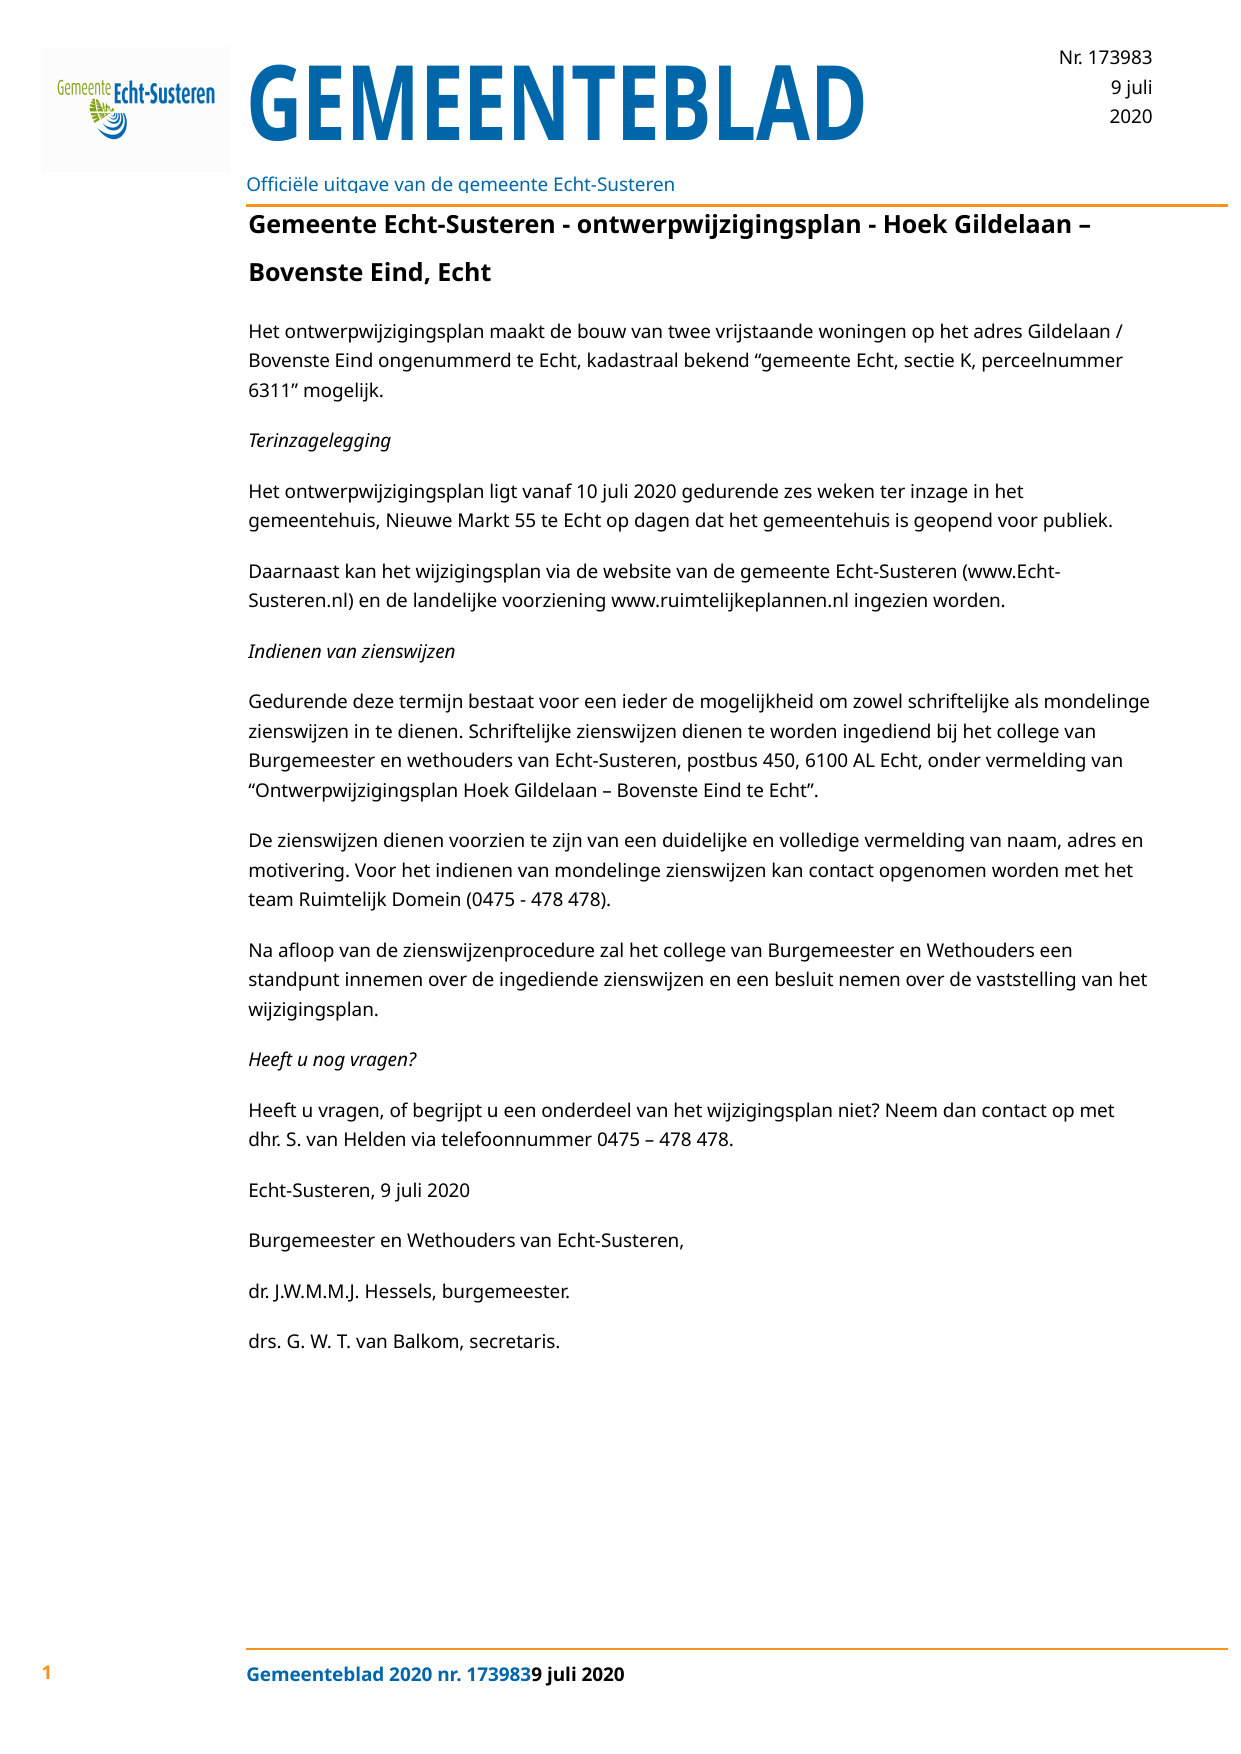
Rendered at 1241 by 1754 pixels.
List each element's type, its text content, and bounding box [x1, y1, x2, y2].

text Gedurende deze termijn bestaat voor een ieder de mogelijkheid om zowel schriftelijke als mondelinge zienswijzen in te dienen. Schriftelijke zienswijzen dienen te worden ingediend bij het college van Burgemeester en wethouders van Echt-Susteren, postbus 450, 6100 AL Echt, onder vermelding van “Ontwerpwijzigingsplan Hoek Gildelaan – Bovenste Eind te Echt”. [248, 688, 1152, 803]
text Heeft u nog vragen? [248, 1047, 1152, 1072]
text Daarnaast kan het wijzigingsplan via de website van de gemeente Echt-Susteren (www.Echt-Susteren.nl) en de landelijke voorziening www.ruimtelijkeplannen.nl ingezien worden. [248, 558, 1152, 613]
text Het ontwerpwijzigingsplan maakt de bouw van twee vrijstaande woningen op het adres Gildelaan / Bovenste Eind ongenummerd te Echt, kadastraal bekend “gemeente Echt, sectie K, perceelnummer 6311” mogelijk. [248, 318, 1152, 403]
text Terinzagelegging [248, 427, 1152, 453]
picture [41, 47, 231, 172]
text drs. G. W. T. van Balkom, secretaris. [248, 1328, 1152, 1354]
text Na afloop van de zienswijzenprocedure zal het college van Burgemeester en Wethouders een standpunt innemen over de ingediende zienswijzen en een besluit nemen over de vaststelling van het wijzigingsplan. [248, 937, 1152, 1022]
text Heeft u vragen, of begrijpt u een onderdeel van het wijzigingsplan niet? Neem dan contact op met dhr. S. van Helden via telefoonnummer 0475 – 478 478. [248, 1097, 1152, 1152]
text Het ontwerpwijzigingsplan ligt vanaf 10 juli 2020 gedurende zes weken ter inzage in het gemeentehuis, Nieuwe Markt 55 te Echt op dagen dat het gemeentehuis is geopend voor publiek. [248, 478, 1152, 533]
text dr. J.W.M.M.J. Hessels, burgemeester. [248, 1278, 1152, 1304]
text Echt-Susteren, 9 juli 2020 [248, 1177, 1152, 1203]
text Gemeente Echt-Susteren - ontwerpwijzigingsplan - Hoek Gildelaan – Bovenste Eind, Echt [248, 207, 1152, 288]
text De zienswijzen dienen voorzien te zijn van een duidelijke en volledige vermelding van naam, adres en motivering. Voor het indienen van mondelinge zienswijzen kan contact opgenomen worden met het team Ruimtelijk Domein (0475 - 478 478). [248, 827, 1152, 912]
text Burgemeester en Wethouders van Echt-Susteren, [248, 1227, 1152, 1253]
text Indienen van zienswijzen [248, 638, 1152, 664]
